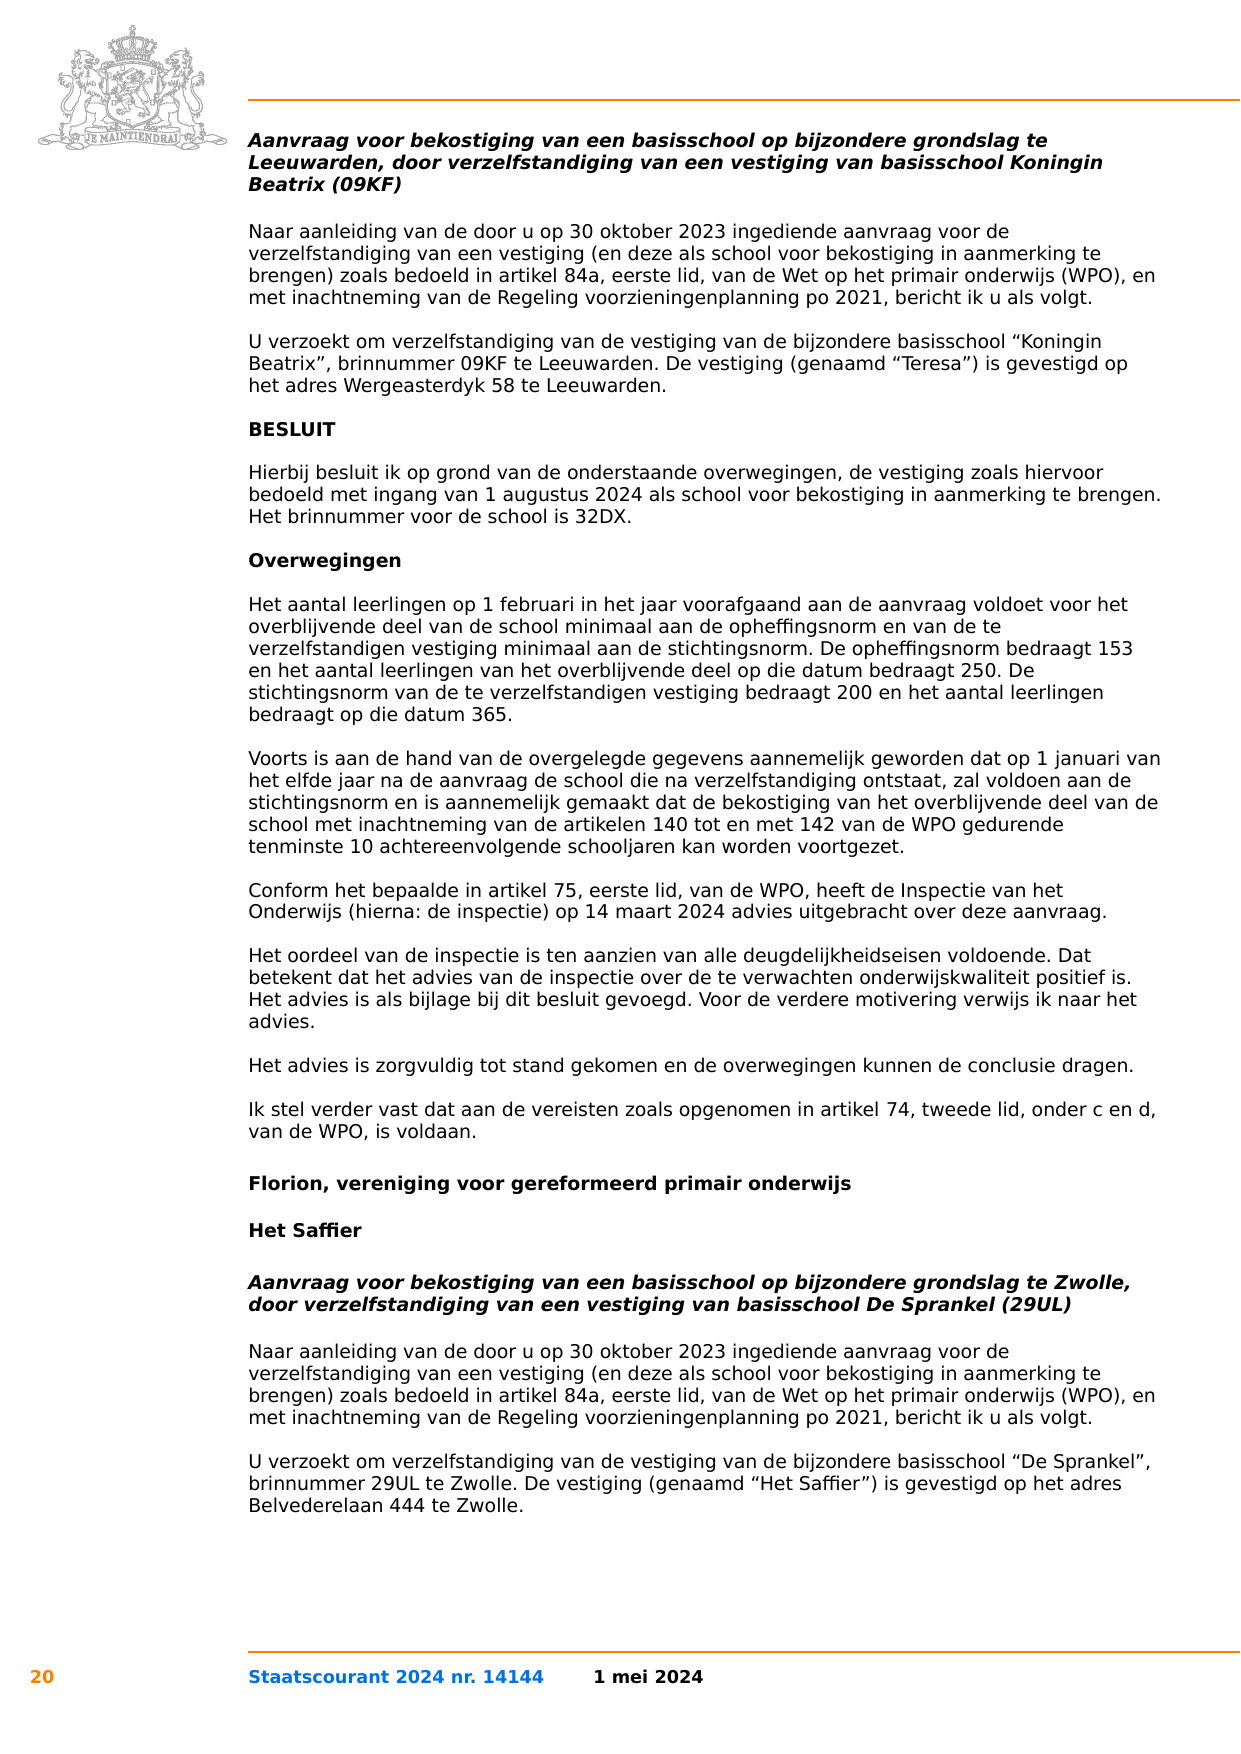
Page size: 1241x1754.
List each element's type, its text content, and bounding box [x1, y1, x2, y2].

text Het oordeel van de inspectie is ten aanzien van alle deugdelijkheidseisen voldoende. Dat betekent dat het advies van de inspectie over de te verwachten onderwijskwaliteit positief is. Het advies is als bijlage bij dit besluit gevoegd. Voor de verdere motivering verwijs ik naar het advies. [248, 945, 1163, 1033]
subtitle Overwegingen [248, 550, 1163, 572]
text Het advies is zorgvuldig tot stand gekomen en de overwegingen kunnen de conclusie dragen. [248, 1055, 1163, 1077]
subtitle Aanvraag voor bekostiging van een basisschool op bijzondere grondslag te Leeuwarden, door verzelfstandiging van een vestiging van basisschool Koningin Beatrix (09KF) [248, 130, 1163, 196]
text Voorts is aan de hand van de overgelegde gegevens aannemelijk geworden dat op 1 januari van het elfde jaar na de aanvraag de school die na verzelfstandiging ontstaat, zal voldoen aan de stichtingsnorm en is aannemelijk gemaakt dat de bekostiging van het overblijvende deel van de school met inachtneming van de artikelen 140 tot en met 142 van de WPO gedurende tenminste 10 achtereenvolgende schooljaren kan worden voortgezet. [248, 748, 1163, 858]
subtitle BESLUIT [248, 418, 1163, 440]
text Naar aanleiding van de door u op 30 oktober 2023 ingediende aanvraag voor de verzelfstandiging van een vestiging (en deze als school voor bekostiging in aanmerking te brengen) zoals bedoeld in artikel 84a, eerste lid, van de Wet op het primair onderwijs (WPO), en met inachtneming van de Regeling voorzieningenplanning po 2021, bericht ik u als volgt. [248, 221, 1163, 309]
text U verzoekt om verzelfstandiging van de vestiging van de bijzondere basisschool “Koningin Beatrix”, brinnummer 09KF te Leeuwarden. De vestiging (genaamd “Teresa”) is gevestigd op het adres Wergeasterdyk 58 te Leeuwarden. [248, 331, 1163, 397]
text Het Saffier [248, 1220, 1163, 1242]
subtitle Aanvraag voor bekostiging van een basisschool op bijzondere grondslag te Zwolle, door verzelfstandiging van een vestiging van basisschool De Sprankel (29UL) [248, 1272, 1163, 1316]
text Ik stel verder vast dat aan de vereisten zoals opgenomen in artikel 74, tweede lid, onder c en d, van de WPO, is voldaan. [248, 1099, 1163, 1143]
text Conform het bepaalde in artikel 75, eerste lid, van de WPO, heeft de Inspectie van het Onderwijs (hierna: de inspectie) op 14 maart 2024 advies uitgebracht over deze aanvraag. [248, 879, 1163, 923]
text U verzoekt om verzelfstandiging van de vestiging van de bijzondere basisschool “De Sprankel”, brinnummer 29UL te Zwolle. De vestiging (genaamd “Het Saffier”) is gevestigd op het adres Belvederelaan 444 te Zwolle. [248, 1451, 1163, 1517]
text Het aantal leerlingen op 1 februari in het jaar voorafgaand aan de aanvraag voldoet voor het overblijvende deel van de school minimaal aan de opheffingsnorm en van de te verzelfstandigen vestiging minimaal aan de stichtingsnorm. De opheffingsnorm bedraagt 153 en het aantal leerlingen van het overblijvende deel op die datum bedraagt 250. De stichtingsnorm van de te verzelfstandigen vestiging bedraagt 200 en het aantal leerlingen bedraagt op die datum 365. [248, 594, 1163, 726]
text Naar aanleiding van de door u op 30 oktober 2023 ingediende aanvraag voor de verzelfstandiging van een vestiging (en deze als school voor bekostiging in aanmerking te brengen) zoals bedoeld in artikel 84a, eerste lid, van de Wet op het primair onderwijs (WPO), en met inachtneming van de Regeling voorzieningenplanning po 2021, bericht ik u als volgt. [248, 1341, 1163, 1429]
subtitle Florion, vereniging voor gereformeerd primair onderwijs [248, 1173, 1163, 1195]
picture [38, 25, 227, 150]
text Hierbij besluit ik op grond van de onderstaande overwegingen, de vestiging zoals hiervoor bedoeld met ingang van 1 augustus 2024 als school voor bekostiging in aanmerking te brengen. Het brinnummer voor de school is 32DX. [248, 462, 1163, 528]
